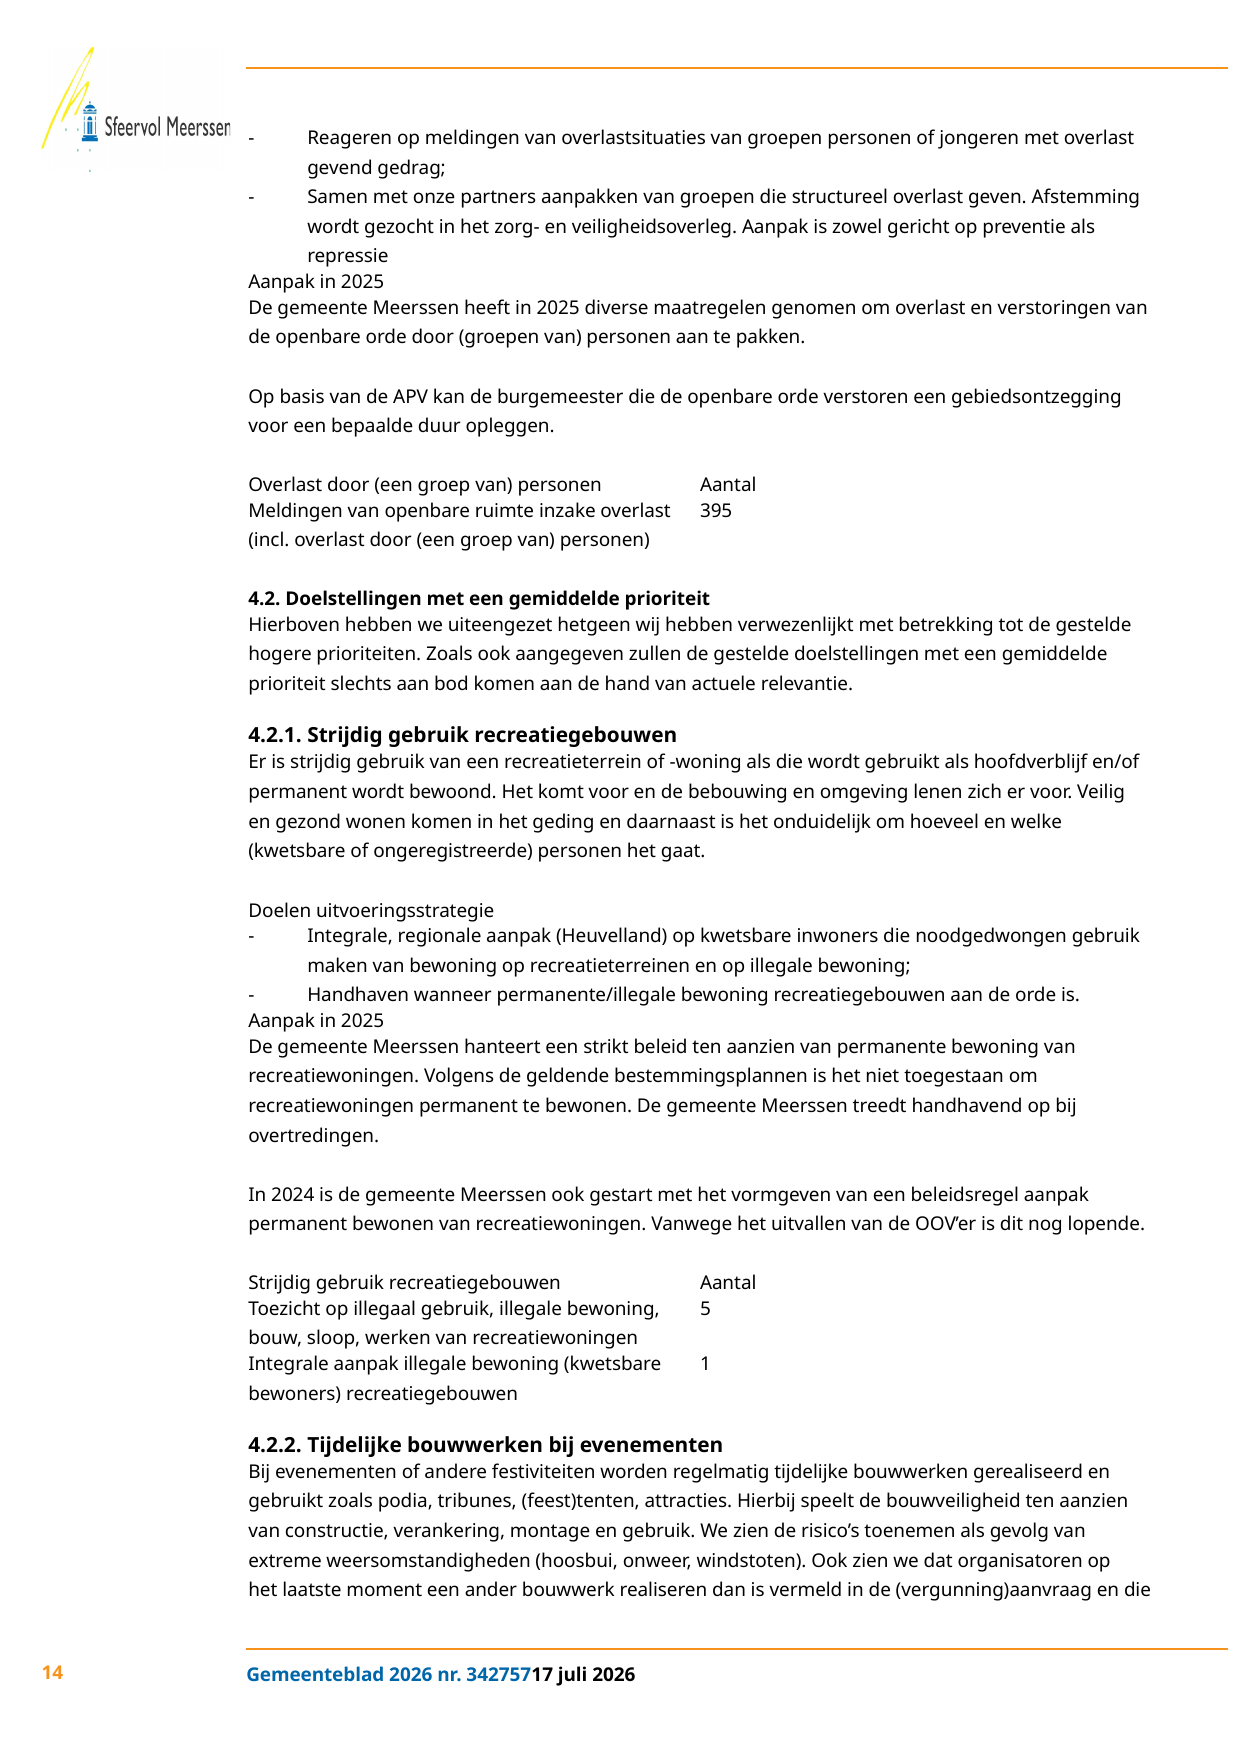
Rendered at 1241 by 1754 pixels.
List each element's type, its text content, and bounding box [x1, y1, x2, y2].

table_header Strijdig gebruik recreatiegebouwen [248, 1269, 700, 1295]
table_header Aantal [700, 471, 1152, 497]
table_header Aantal [700, 1269, 1152, 1295]
text Bij evenementen of andere festiviteiten worden regelmatig tijdelijke bouwwerken gerealiseerd en gebruikt zoals podia, tribunes, (feest)tenten, attracties. Hierbij speelt de bouwveiligheid ten aanzien van constructie, verankering, montage en gebruik. We zien de risico’s toenemen als gevolg van extreme weersomstandigheden (hoosbui, onweer, windstoten). Ook zien we dat organisatoren op [248, 1458, 1152, 1573]
table_cell Meldingen van openbare ruimte inzake overlast (incl. overlast door (een groep van) personen) [248, 497, 700, 552]
table_cell 5 [700, 1295, 1152, 1350]
text 4.2. Doelstellingen met een gemiddelde prioriteit [248, 585, 1152, 611]
table_header Doelen uitvoeringsstrategie [248, 897, 1152, 922]
table_cell Aanpak in 2025 [248, 1008, 1152, 1033]
text het laatste moment een ander bouwwerk realiseren dan is vermeld in de (vergunning)aanvraag en die [248, 1576, 1152, 1602]
table_cell De gemeente Meerssen hanteert een strikt beleid ten aanzien van permanente bewoning van recreatiewoningen. Volgens de geldende bestemmingsplannen is het niet toegestaan om recreatiewoningen permanent te bewonen. De gemeente Meerssen treedt handhavend op bij overtredingen. In 2024 is de gemeente Meerssen ook gestart met het vormgeven van een beleidsregel aanpak permanent bewonen van recreatiewoningen. Vanwege het uitvallen van de OOV’er is dit nog lopende. [248, 1033, 1152, 1236]
text Er is strijdig gebruik van een recreatieterrein of -woning als die wordt gebruikt als hoofdverblijf en/of permanent wordt bewoond. Het komt voor en de bebouwing en omgeving lenen zich er voor. Veilig en gezond wonen komen in het geding en daarnaast is het onduidelijk om hoeveel en welke (kwetsbare of ongeregistreerde) personen het gaat. [248, 749, 1152, 863]
table_header Overlast door (een groep van) personen [248, 471, 700, 497]
table_cell Integrale aanpak illegale bewoning (kwetsbare bewoners) recreatiegebouwen [248, 1350, 700, 1406]
table_cell Toezicht op illegaal gebruik, illegale bewoning, bouw, sloop, werken van recreatiewoningen [248, 1295, 700, 1350]
text Hierboven hebben we uiteengezet hetgeen wij hebben verwezenlijkt met betrekking tot de gestelde hogere prioriteiten. Zoals ook aangegeven zullen de gestelde doelstellingen met een gemiddelde prioriteit slechts aan bod komen aan de hand van actuele relevantie. [248, 611, 1152, 696]
table_cell De gemeente Meerssen heeft in 2025 diverse maatregelen genomen om overlast en verstoringen van de openbare orde door (groepen van) personen aan te pakken. Op basis van de APV kan de burgemeester die de openbare orde verstoren een gebiedsontzegging voor een bepaalde duur opleggen. [248, 294, 1152, 438]
table_cell Aanpak in 2025 [248, 269, 1152, 294]
text 4.2.2. Tijdelijke bouwwerken bij evenementen [248, 1430, 1152, 1458]
table_cell Reageren op meldingen van overlastsituaties van groepen personen of jongeren met overlast gevend gedrag; Samen met onze partners aanpakken van groepen die structureel overlast geven. Afstemming wordt gezocht in het zorg- en veiligheidsoverleg. Aanpak is zowel gericht op preventie als repressie [248, 95, 1152, 268]
table_cell 1 [700, 1350, 1152, 1406]
table_cell 395 [700, 497, 1152, 552]
text 4.2.1. Strijdig gebruik recreatiegebouwen [248, 720, 1152, 749]
table_cell Integrale, regionale aanpak (Heuvelland) op kwetsbare inwoners die noodgedwongen gebruik maken van bewoning op recreatieterreinen en op illegale bewoning; Handhaven wanneer permanente/illegale bewoning recreatiegebouwen aan de orde is. [248, 923, 1152, 1007]
picture [41, 47, 231, 172]
